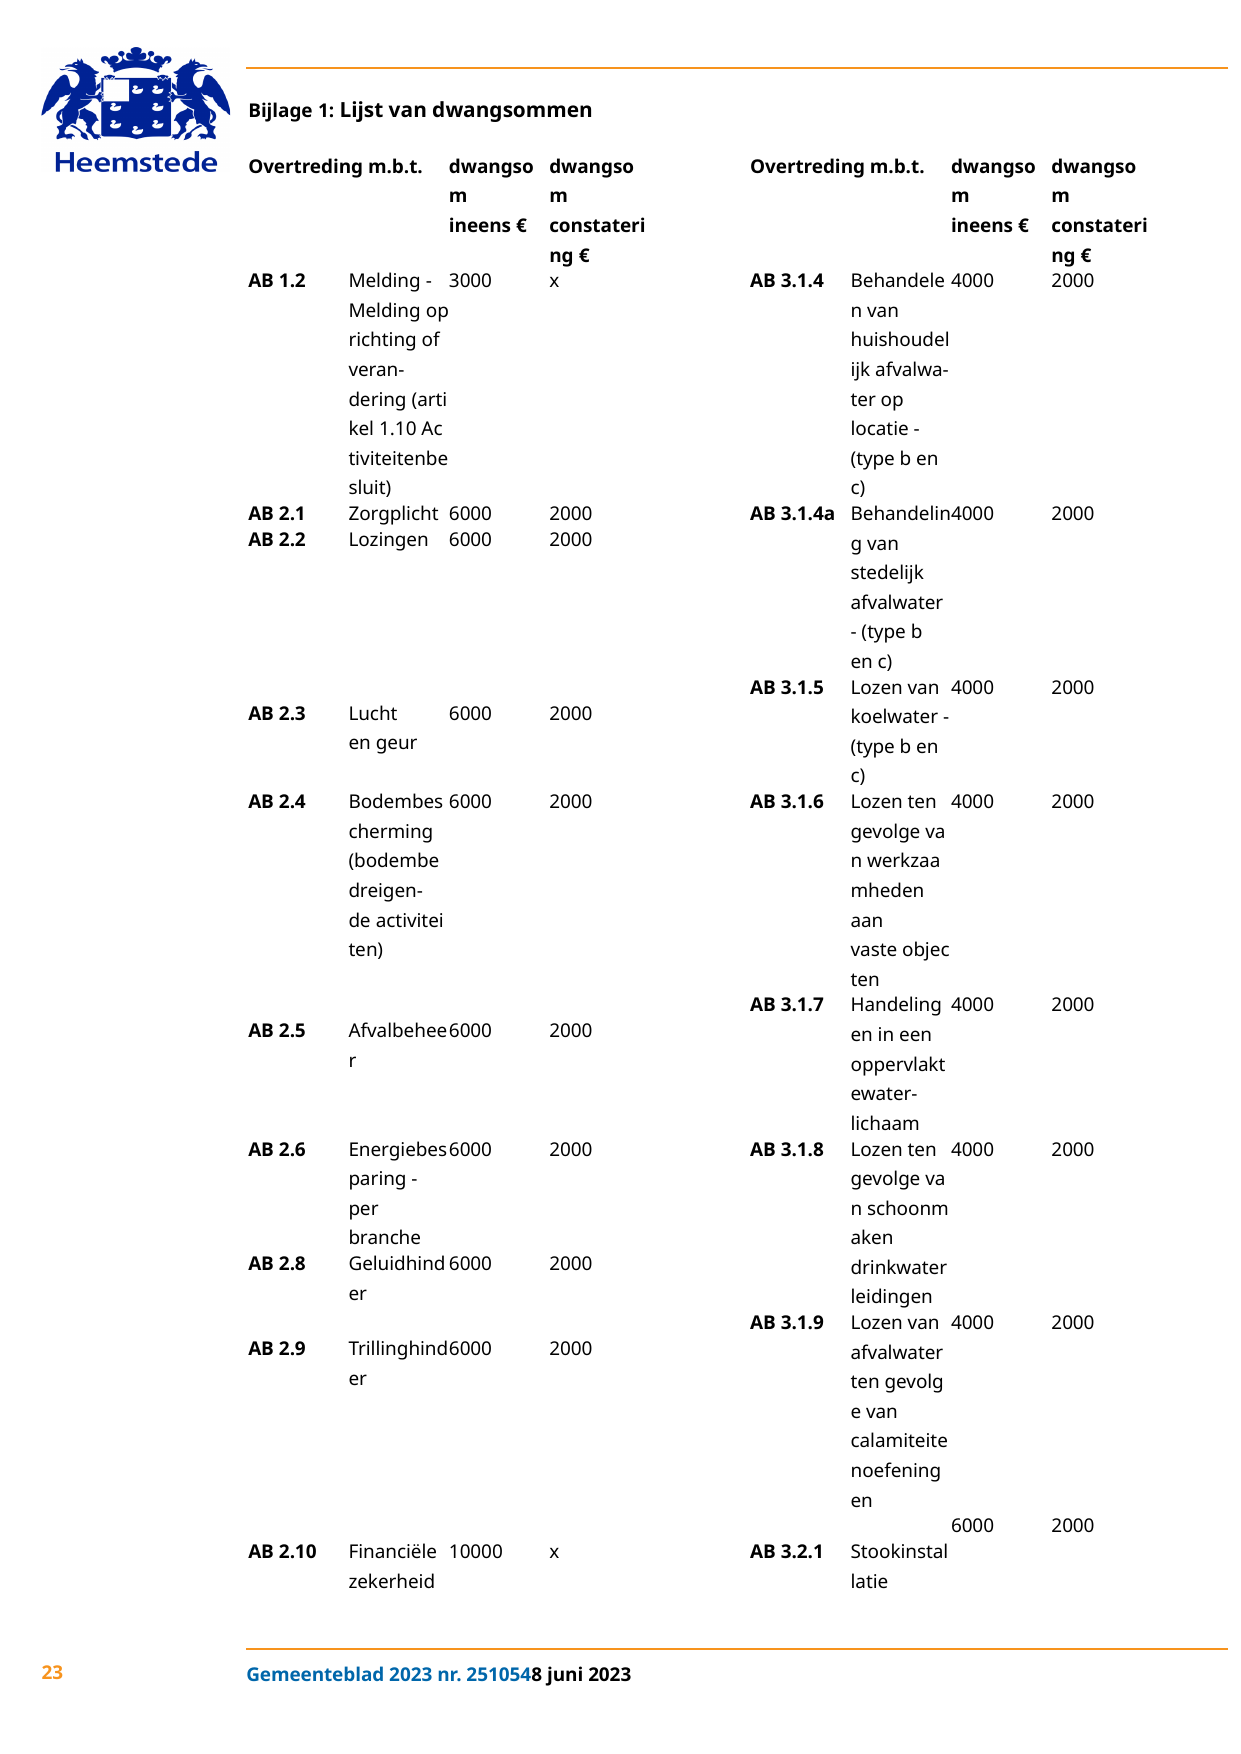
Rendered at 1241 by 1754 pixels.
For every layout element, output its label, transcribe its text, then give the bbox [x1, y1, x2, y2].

table_cell 2000 [1051, 992, 1152, 1136]
table_cell 6000 [449, 1335, 549, 1538]
text Bijlage 1: Lijst van dwangsommen [248, 95, 1152, 123]
table_cell [750, 1335, 850, 1513]
table_cell AB 2.3 [248, 700, 348, 788]
table_cell [248, 674, 348, 700]
table_cell 2000 [1051, 500, 1152, 674]
table_cell Lucht en geur [348, 700, 449, 788]
table_header dwangsom constatering € [549, 153, 649, 267]
table_cell 2000 [549, 500, 649, 526]
table_cell 2000 [1051, 1309, 1152, 1513]
table_cell AB 2.2 [248, 526, 348, 674]
table_cell AB 3.1.4a [750, 500, 850, 526]
table_header dwangsom constatering € [1051, 153, 1152, 267]
table_cell AB 3.1.9 [750, 1309, 850, 1335]
table_cell [248, 1513, 348, 1538]
table_cell Geluidhinder [348, 1250, 449, 1335]
table_cell AB 2.1 [248, 500, 348, 526]
table_header dwangsom ineens € [951, 153, 1051, 267]
table_cell Trillinghinder [348, 1335, 449, 1513]
table_cell AB 2.4 [248, 789, 348, 992]
table_cell Lozen van koelwater - (type b en c) [850, 674, 951, 788]
table_cell Lozingen [348, 526, 449, 700]
table_cell Afvalbeheer [348, 1018, 449, 1136]
table_cell Behandeling van stedelijk afvalwater - (type b en c) [850, 500, 951, 674]
table_header Overtreding m.b.t. [750, 153, 951, 267]
table_cell Handelingen in een oppervlaktewater- lichaam [850, 992, 951, 1136]
table_header Overtreding m.b.t. [248, 153, 449, 267]
table_cell 6000 [449, 1136, 549, 1250]
table_cell AB 3.1.4 [750, 268, 850, 500]
table_cell AB 1.2 [248, 268, 348, 500]
table_cell 2000 [1051, 1513, 1152, 1594]
table_cell Behandelen van huishoudelijk afvalwa- ter op locatie - (type b en c) [850, 268, 951, 500]
table_cell Bodembescherming (bodembedreigen- de activiteiten) [348, 789, 449, 1017]
table_header [650, 153, 750, 267]
table_cell [650, 500, 750, 1594]
table_cell [750, 1250, 850, 1309]
table_cell 2000 [549, 700, 649, 788]
table_cell 6000 [449, 500, 549, 526]
table_cell 2000 [549, 789, 649, 1017]
table_cell Lozen ten gevolge van schoonmaken drinkwaterleidingen [850, 1136, 951, 1309]
table_cell Zorgplicht [348, 500, 449, 526]
table_cell 6000 [449, 526, 549, 700]
table_cell AB 3.1.6 [750, 789, 850, 992]
table_cell AB 3.1.8 [750, 1136, 850, 1250]
table_cell 4000 [951, 268, 1051, 500]
table_cell [750, 1513, 850, 1538]
table_cell Financiële zekerheid [348, 1538, 449, 1594]
table_cell [650, 268, 750, 500]
table_cell AB 2.8 [248, 1250, 348, 1335]
table_cell x [549, 268, 649, 500]
table_cell 3000 [449, 268, 549, 500]
table_cell 4000 [951, 1136, 1051, 1309]
table_cell x [549, 1538, 649, 1594]
table_cell Stookinstallatie [850, 1538, 951, 1594]
table_cell 6000 [449, 1250, 549, 1335]
table_cell AB 2.6 [248, 1136, 348, 1250]
table_cell 2000 [549, 526, 649, 700]
table_cell 6000 [951, 1513, 1051, 1594]
table_cell AB 3.2.1 [750, 1538, 850, 1594]
table_cell AB 2.10 [248, 1538, 348, 1594]
table_cell AB 2.9 [248, 1335, 348, 1513]
table_cell AB 3.1.7 [750, 992, 850, 1136]
table_cell [750, 526, 850, 674]
table_cell 2000 [1051, 674, 1152, 788]
table_cell 2000 [1051, 268, 1152, 500]
table_cell 2000 [549, 1136, 649, 1250]
table_cell 4000 [951, 789, 1051, 992]
table_cell Energiebesparing - per branche [348, 1136, 449, 1250]
picture [41, 47, 231, 172]
table_cell 6000 [449, 1018, 549, 1136]
table_cell 4000 [951, 1309, 1051, 1513]
table_cell [850, 1513, 951, 1538]
table_cell 2000 [549, 1335, 649, 1538]
table_cell [348, 1513, 449, 1538]
table_cell AB 2.5 [248, 1018, 348, 1136]
table_cell 4000 [951, 500, 1051, 674]
table_cell 6000 [449, 700, 549, 788]
table_cell [248, 992, 348, 1017]
table_cell 4000 [951, 674, 1051, 788]
table_cell 4000 [951, 992, 1051, 1136]
table_cell Melding - Melding oprichting of veran- dering (artikel 1.10 Activiteitenbesluit) [348, 268, 449, 500]
table_cell 2000 [549, 1018, 649, 1136]
table_cell 2000 [549, 1250, 649, 1335]
table_cell 6000 [449, 789, 549, 1017]
table_cell 2000 [1051, 1136, 1152, 1309]
table_cell 2000 [1051, 789, 1152, 992]
table_cell Lozen ten gevolge van werkzaamheden aan vaste objecten [850, 789, 951, 992]
table_cell AB 3.1.5 [750, 674, 850, 788]
table_header dwangsom ineens € [449, 153, 549, 267]
table_cell Lozen van afvalwater ten gevolge van calamiteitenoefeningen [850, 1309, 951, 1513]
table_cell 10000 [449, 1538, 549, 1594]
